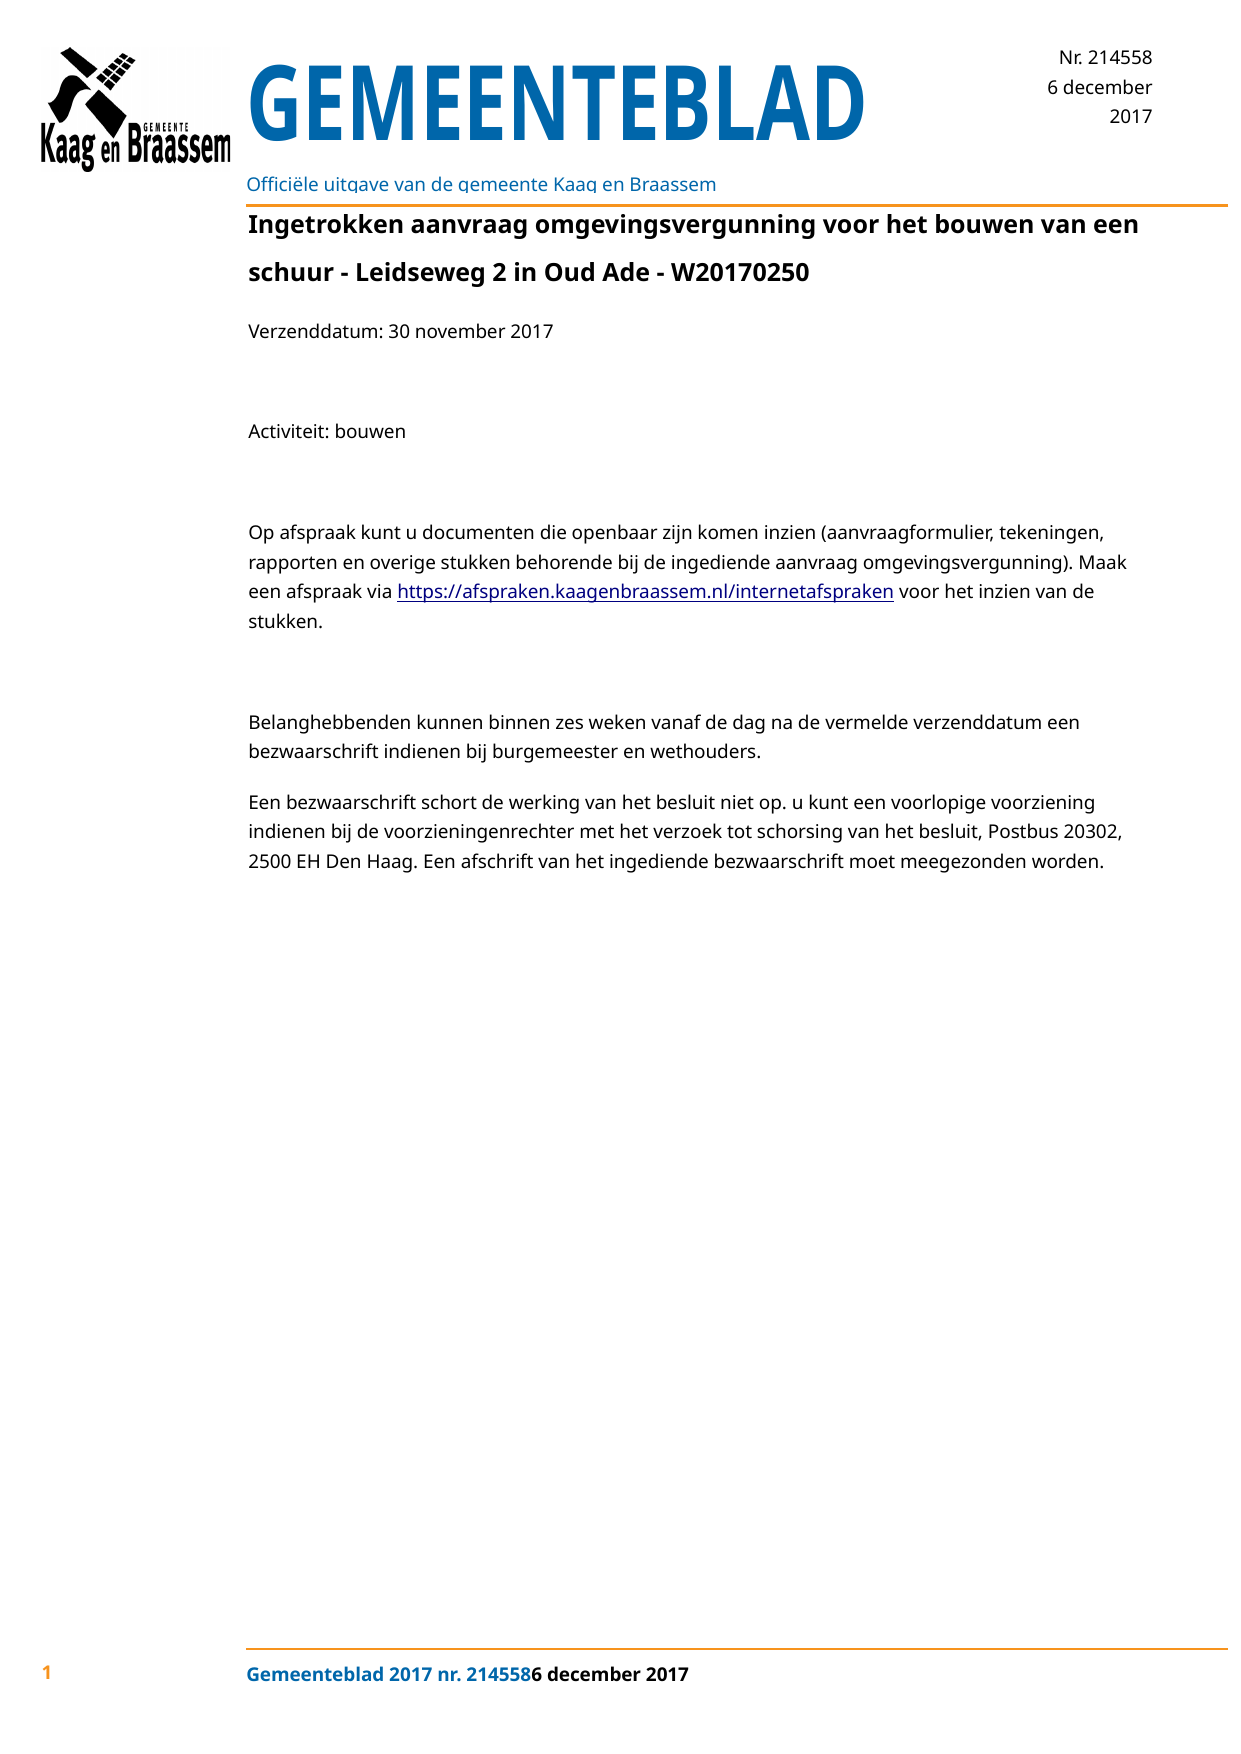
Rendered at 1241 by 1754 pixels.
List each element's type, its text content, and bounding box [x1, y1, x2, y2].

text Belanghebbenden kunnen binnen zes weken vanaf de dag na de vermelde verzenddatum een bezwaarschrift indienen bij burgemeester en wethouders. [248, 709, 1152, 764]
text Verzenddatum: 30 november 2017 [248, 318, 1152, 344]
text Ingetrokken aanvraag omgevingsvergunning voor het bouwen van een schuur - Leidseweg 2 in Oud Ade - W20170250 [248, 207, 1152, 288]
picture [41, 47, 231, 172]
text Activiteit: bouwen [248, 419, 1152, 444]
text Een bezwaarschrift schort de werking van het besluit niet op. u kunt een voorlopige voorziening indienen bij de voorzieningenrechter met het verzoek tot schorsing van het besluit, Postbus 20302, 2500 EH Den Haag. Een afschrift van het ingediende bezwaarschrift moet meegezonden worden. [248, 789, 1152, 874]
text Op afspraak kunt u documenten die openbaar zijn komen inzien (aanvraagformulier, tekeningen, rapporten en overige stukken behorende bij de ingediende aanvraag omgevingsvergunning). Maak een afspraak via https://afspraken.kaagenbraassem.nl/internetafspraken voor het inzien van de stukken. [248, 519, 1152, 634]
